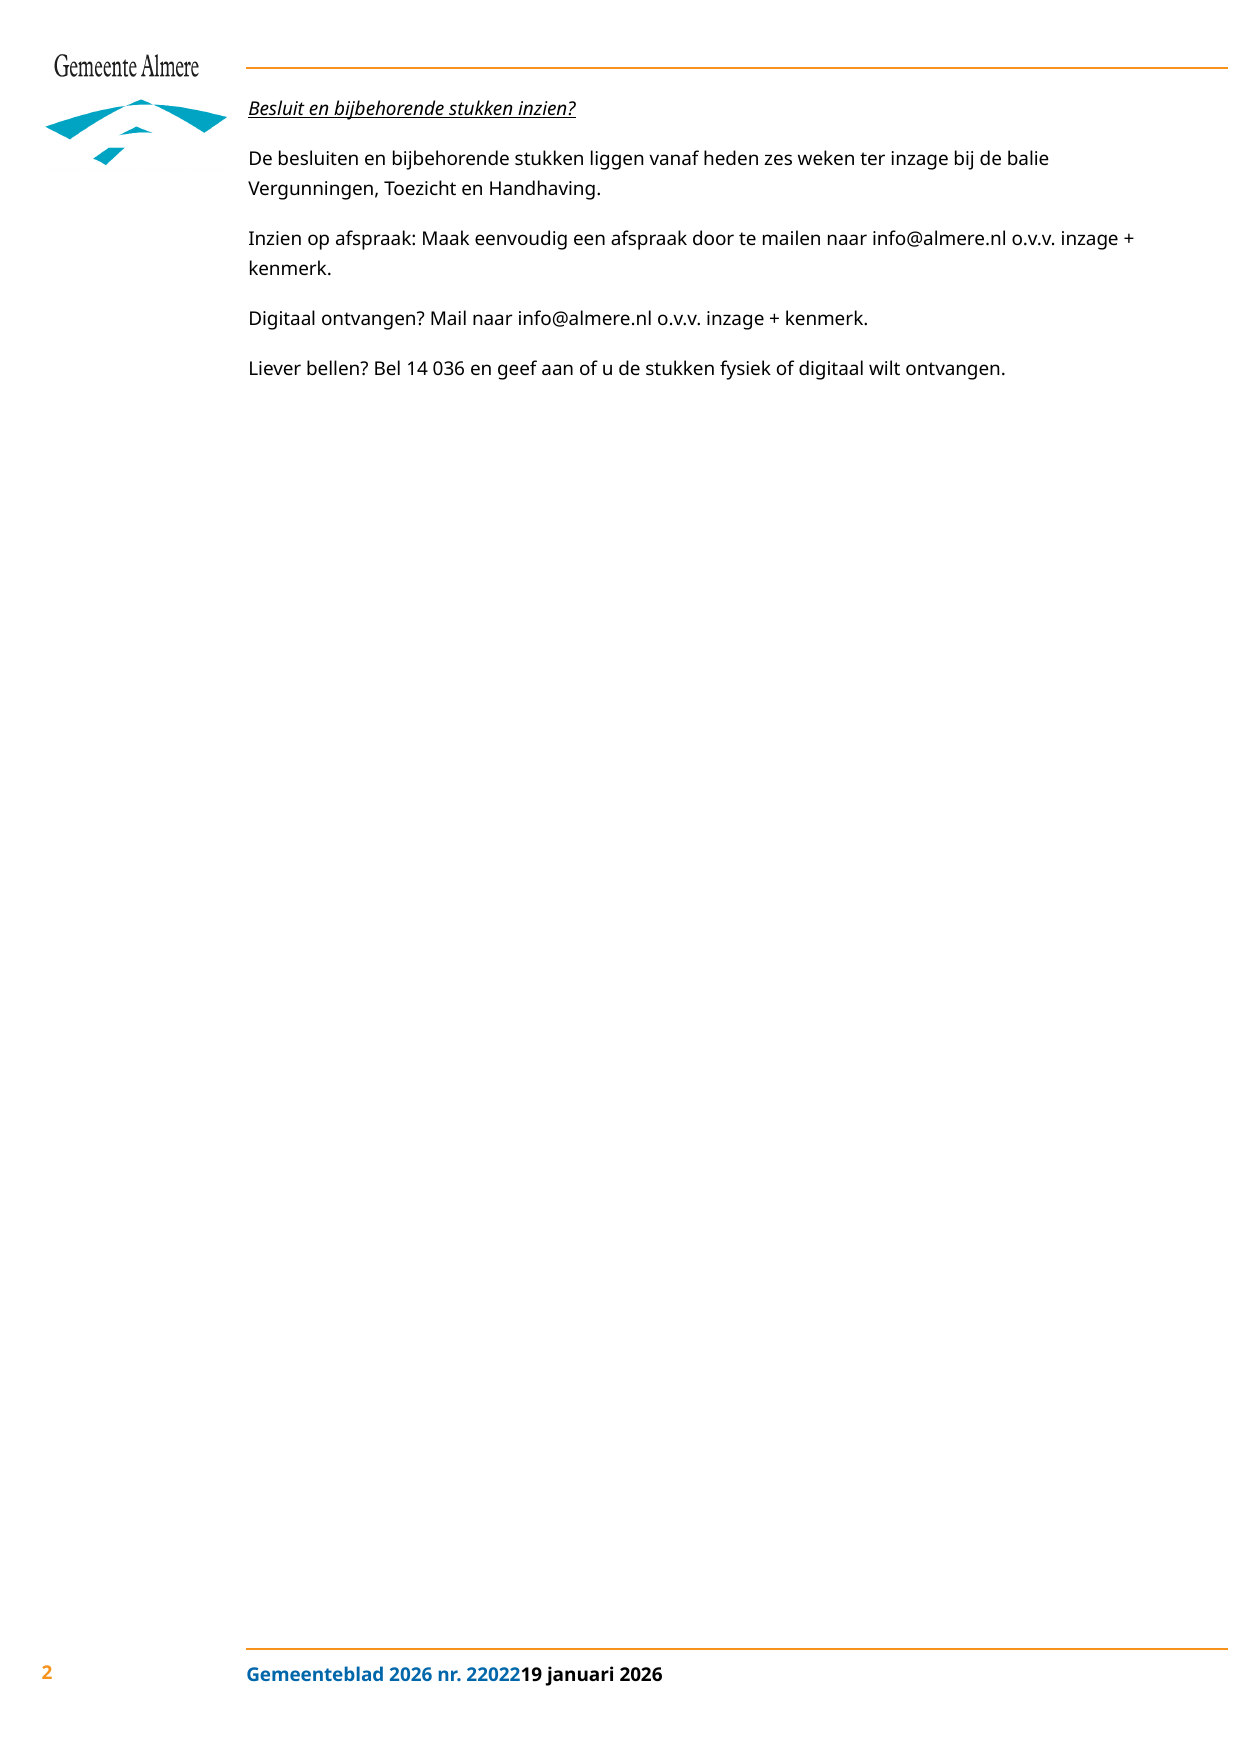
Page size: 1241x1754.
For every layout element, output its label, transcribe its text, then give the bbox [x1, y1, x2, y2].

picture [41, 47, 231, 172]
text Besluit en bijbehorende stukken inzien? [248, 95, 1152, 121]
text De besluiten en bijbehorende stukken liggen vanaf heden zes weken ter inzage bij de balie Vergunningen, Toezicht en Handhaving. [248, 145, 1152, 201]
text Liever bellen? Bel 14 036 en geef aan of u de stukken fysiek of digitaal wilt ontvangen. [248, 356, 1152, 381]
text Digitaal ontvangen? Mail naar info@almere.nl o.v.v. inzage + kenmerk. [248, 305, 1152, 331]
text Inzien op afspraak: Maak eenvoudig een afspraak door te mailen naar info@almere.nl o.v.v. inzage + kenmerk. [248, 225, 1152, 281]
